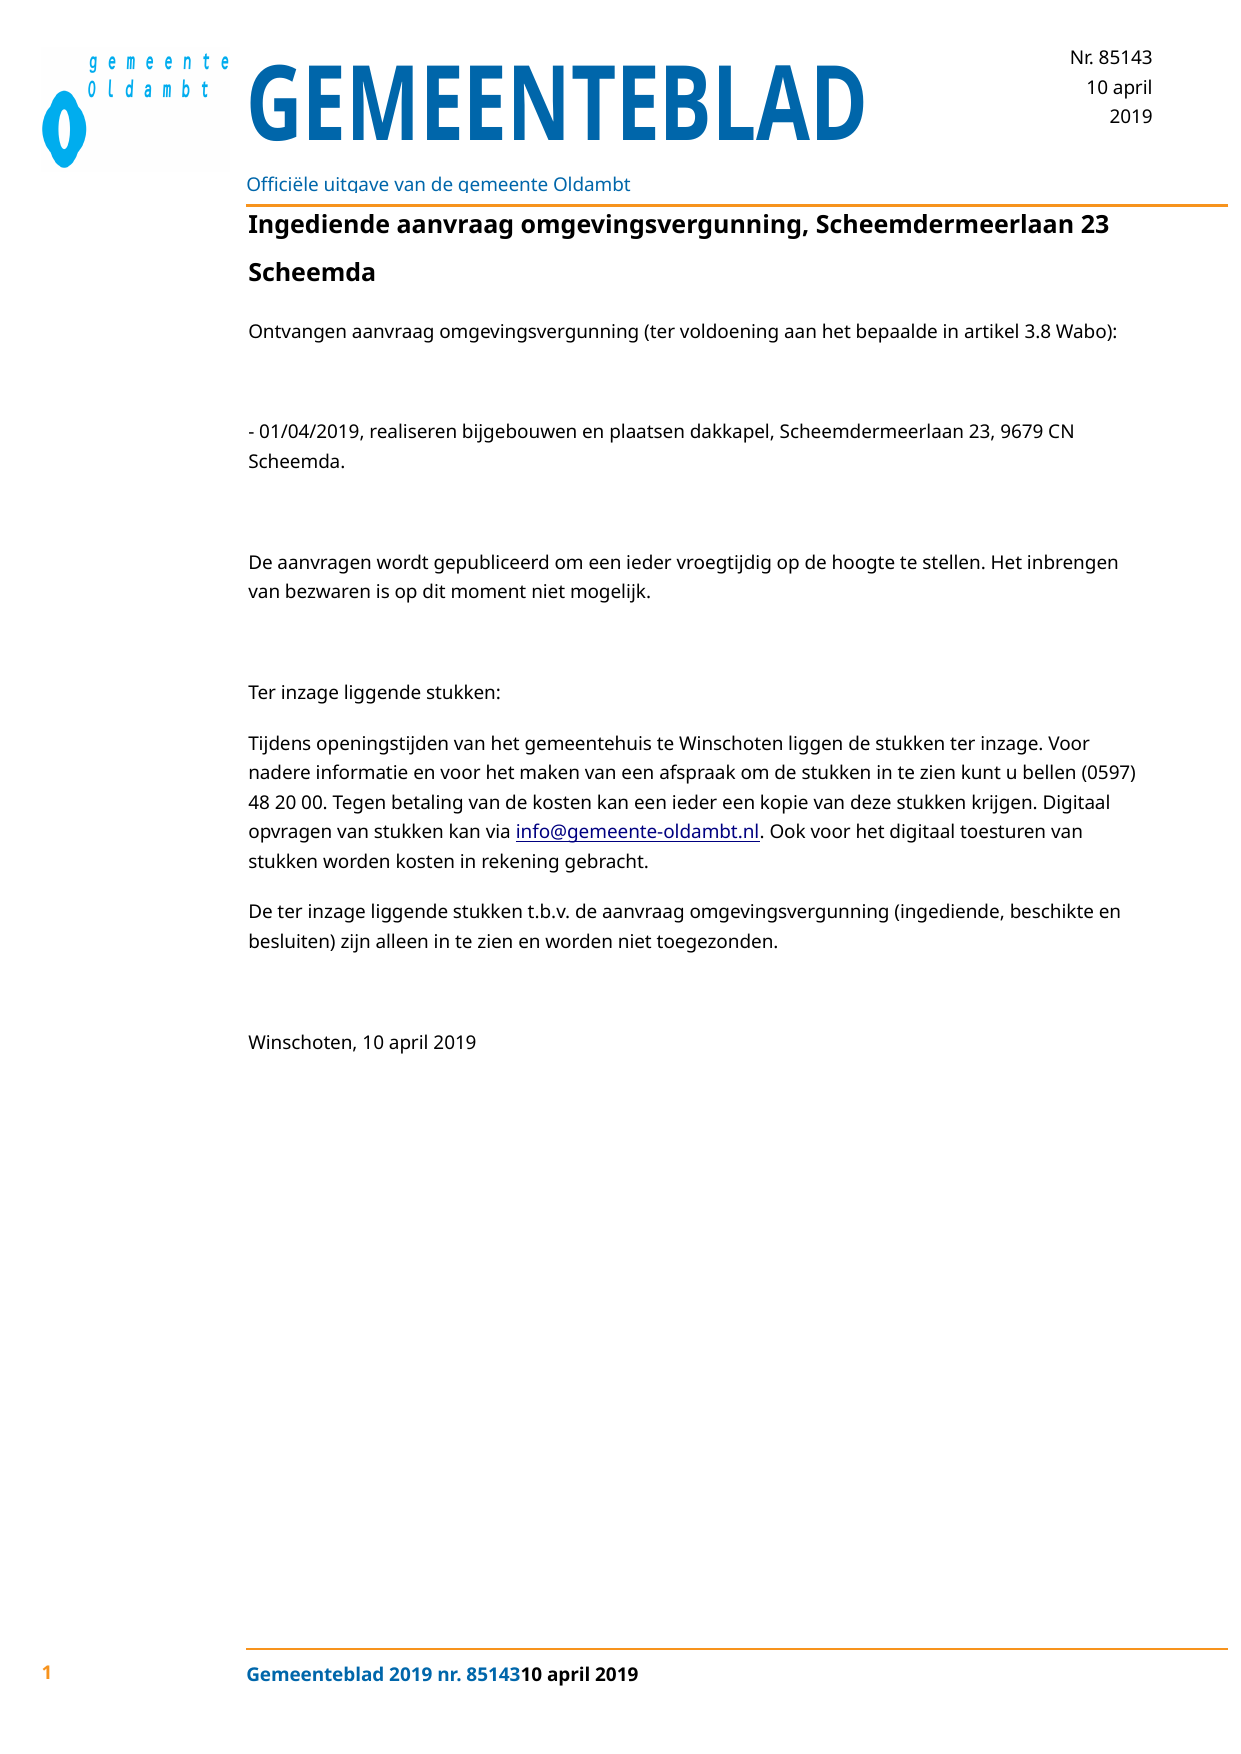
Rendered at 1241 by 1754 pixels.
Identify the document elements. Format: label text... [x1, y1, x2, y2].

text Winschoten, 10 april 2019 [248, 1029, 1152, 1055]
picture [41, 47, 231, 172]
text De ter inzage liggende stukken t.b.v. de aanvraag omgevingsvergunning (ingediende, beschikte en besluiten) zijn alleen in te zien en worden niet toegezonden. [248, 899, 1152, 954]
text Tijdens openingstijden van het gemeentehuis te Winschoten liggen de stukken ter inzage. Voor nadere informatie en voor het maken van een afspraak om de stukken in te zien kunt u bellen (0597) 48 20 00. Tegen betaling van de kosten kan een ieder een kopie van deze stukken krijgen. Digitaal opvragen van stukken kan via info@gemeente-oldambt.nl. Ook voor het digitaal toesturen van stukken worden kosten in rekening gebracht. [248, 730, 1152, 874]
text Ter inzage liggende stukken: [248, 679, 1152, 705]
text Ingediende aanvraag omgevingsvergunning, Scheemdermeerlaan 23 Scheemda [248, 207, 1152, 288]
text - 01/04/2019, realiseren bijgebouwen en plaatsen dakkapel, Scheemdermeerlaan 23, 9679 CN Scheemda. [248, 419, 1152, 474]
text Ontvangen aanvraag omgevingsvergunning (ter voldoening aan het bepaalde in artikel 3.8 Wabo): [248, 318, 1152, 344]
text De aanvragen wordt gepubliceerd om een ieder vroegtijdig op de hoogte te stellen. Het inbrengen van bezwaren is op dit moment niet mogelijk. [248, 549, 1152, 604]
